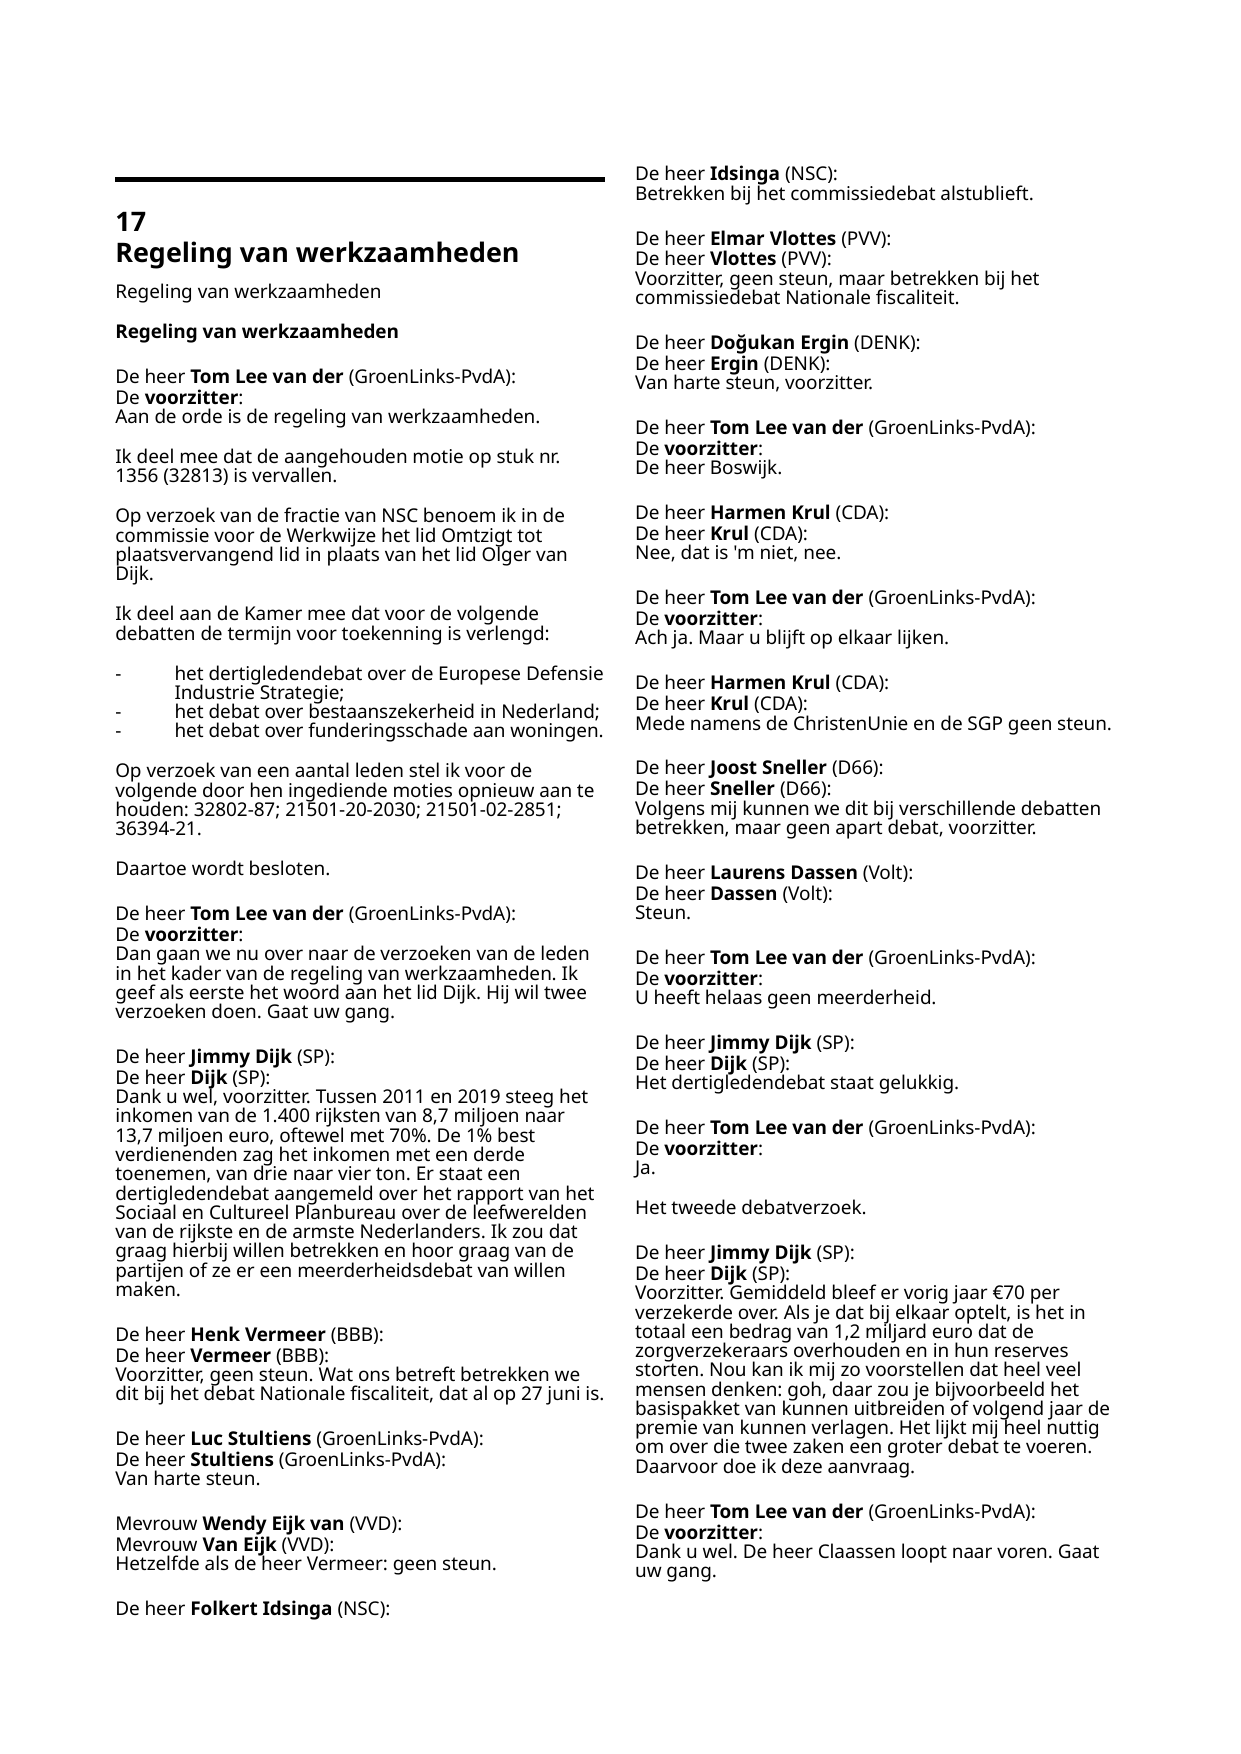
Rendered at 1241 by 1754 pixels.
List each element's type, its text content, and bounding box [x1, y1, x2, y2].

text De heer Dijk (SP): [115, 1069, 605, 1088]
text De heer Vermeer (BBB): [115, 1347, 605, 1366]
text De heer Harmen Krul (CDA): [635, 669, 1125, 695]
text De voorzitter: [115, 926, 605, 945]
text De voorzitter: [115, 389, 605, 408]
text De voorzitter: [635, 970, 1125, 989]
list het debat over bestaanszekerheid in Nederland; [115, 703, 605, 722]
text De voorzitter: [635, 1524, 1125, 1543]
text Hetzelfde als de heer Vermeer: geen steun. [115, 1555, 605, 1575]
text De heer Jimmy Dijk (SP): [635, 1029, 1125, 1055]
list het dertigledendebat over de Europese Defensie Industrie Strategie; [115, 664, 605, 703]
text Het dertigledendebat staat gelukkig. [635, 1074, 1125, 1093]
text De heer Joost Sneller (D66): [635, 754, 1125, 780]
text Voorzitter, geen steun, maar betrekken bij het commissiedebat Nationale fiscaliteit. [635, 270, 1125, 308]
text Regeling van werkzaamheden [115, 239, 605, 283]
text De voorzitter: [635, 1140, 1125, 1159]
text De heer Krul (CDA): [635, 695, 1125, 714]
text De heer Tom Lee van der (GroenLinks-PvdA): [635, 414, 1125, 440]
text Ik deel aan de Kamer mee dat voor de volgende debatten de termijn voor toekenning is verlengd: [115, 605, 605, 644]
text Regeling van werkzaamheden [115, 283, 605, 302]
text De heer Tom Lee van der (GroenLinks-PvdA): [635, 1114, 1125, 1140]
text De heer Sneller (D66): [635, 780, 1125, 799]
text Ja. [635, 1159, 1125, 1178]
text Regeling van werkzaamheden [115, 323, 605, 342]
text De heer Tom Lee van der (GroenLinks-PvdA): [115, 363, 605, 389]
text De heer Luc Stultiens (GroenLinks-PvdA): [115, 1425, 605, 1451]
text Steun. [635, 904, 1125, 923]
text Betrekken bij het commissiedebat alstublieft. [635, 184, 1125, 204]
text De heer Krul (CDA): [635, 525, 1125, 544]
text De heer Harmen Krul (CDA): [635, 499, 1125, 525]
text Mevrouw Van Eijk (VVD): [115, 1536, 605, 1555]
text De heer Folkert Idsinga (NSC): [115, 1596, 605, 1621]
text De voorzitter: [635, 610, 1125, 629]
text De heer Vlottes (PVV): [635, 250, 1125, 270]
text De heer Jimmy Dijk (SP): [115, 1043, 605, 1069]
text Het tweede debatverzoek. [635, 1199, 1125, 1218]
text Op verzoek van de fractie van NSC benoem ik in de commissie voor de Werkwijze het lid Omtzigt tot plaatsvervangend lid in plaats van het lid Olger van Dijk. [115, 507, 605, 584]
text De heer Dijk (SP): [635, 1055, 1125, 1074]
text Van harte steun. [115, 1470, 605, 1489]
text Mede namens de ChristenUnie en de SGP geen steun. [635, 714, 1125, 734]
text Van harte steun, voorzitter. [635, 374, 1125, 393]
text Mevrouw Wendy Eijk van (VVD): [115, 1510, 605, 1536]
text Ik deel mee dat de aangehouden motie op stuk nr. 1356 (32813) is vervallen. [115, 448, 605, 487]
text De heer Elmar Vlottes (PVV): [635, 225, 1125, 250]
text De heer Tom Lee van der (GroenLinks-PvdA): [635, 944, 1125, 970]
text De heer Henk Vermeer (BBB): [115, 1321, 605, 1347]
text Dan gaan we nu over naar de verzoeken van de leden in het kader van de regeling van werkzaamheden. Ik geef als eerste het woord aan het lid Dijk. Hij wil twee verzoeken doen. Gaat uw gang. [115, 945, 605, 1022]
text Dank u wel, voorzitter. Tussen 2011 en 2019 steeg het inkomen van de 1.400 rijksten van 8,7 miljoen naar 13,7 miljoen euro, oftewel met 70%. De 1% best verdienenden zag het inkomen met een derde toenemen, van drie naar vier ton. Er staat een dertigledendebat aangemeld over het rapport van het Sociaal en Cultureel Planbureau over de leefwerelden van de rijkste en de armste Nederlanders. Ik zou dat graag hierbij willen betrekken en hoor graag van de partijen of ze er een meerderheidsdebat van willen maken. [115, 1088, 605, 1300]
text 17 [115, 203, 605, 239]
text Voorzitter. Gemiddeld bleef er vorig jaar €70 per verzekerde over. Als je dat bij elkaar optelt, is het in totaal een bedrag van 1,2 miljard euro dat de zorgverzekeraars overhouden en in hun reserves storten. Nou kan ik mij zo voorstellen dat heel veel mensen denken: goh, daar zou je bijvoorbeeld het basispakket van kunnen uitbreiden of volgend jaar de premie van kunnen verlagen. Het lijkt mij heel nuttig om over die twee zaken een groter debat te voeren. Daarvoor doe ik deze aanvraag. [635, 1284, 1125, 1477]
text De heer Dijk (SP): [635, 1265, 1125, 1284]
text Dank u wel. De heer Claassen loopt naar voren. Gaat uw gang. [635, 1543, 1125, 1581]
text De heer Tom Lee van der (GroenLinks-PvdA): [635, 1498, 1125, 1524]
text De heer Stultiens (GroenLinks-PvdA): [115, 1451, 605, 1470]
text De heer Idsinga (NSC): [635, 165, 1125, 184]
text De heer Tom Lee van der (GroenLinks-PvdA): [115, 900, 605, 926]
text Nee, dat is 'm niet, nee. [635, 544, 1125, 563]
text De voorzitter: [635, 440, 1125, 459]
text De heer Doğukan Ergin (DENK): [635, 329, 1125, 355]
text De heer Dassen (Volt): [635, 885, 1125, 904]
text Aan de orde is de regeling van werkzaamheden. [115, 408, 605, 427]
text Ach ja. Maar u blijft op elkaar lijken. [635, 629, 1125, 649]
text Volgens mij kunnen we dit bij verschillende debatten betrekken, maar geen apart debat, voorzitter. [635, 799, 1125, 838]
text De heer Boswijk. [635, 459, 1125, 478]
text U heeft helaas geen meerderheid. [635, 989, 1125, 1008]
text Voorzitter, geen steun. Wat ons betreft betrekken we dit bij het debat Nationale fiscaliteit, dat al op 27 juni is. [115, 1366, 605, 1404]
text De heer Ergin (DENK): [635, 355, 1125, 374]
text De heer Jimmy Dijk (SP): [635, 1239, 1125, 1265]
text Daartoe wordt besloten. [115, 860, 605, 879]
list het debat over funderingsschade aan woningen. [115, 722, 605, 742]
text De heer Laurens Dassen (Volt): [635, 859, 1125, 885]
text De heer Tom Lee van der (GroenLinks-PvdA): [635, 584, 1125, 610]
text Op verzoek van een aantal leden stel ik voor de volgende door hen ingediende moties opnieuw aan te houden: 32802-87; 21501-20-2030; 21501-02-2851; 36394-21. [115, 762, 605, 839]
